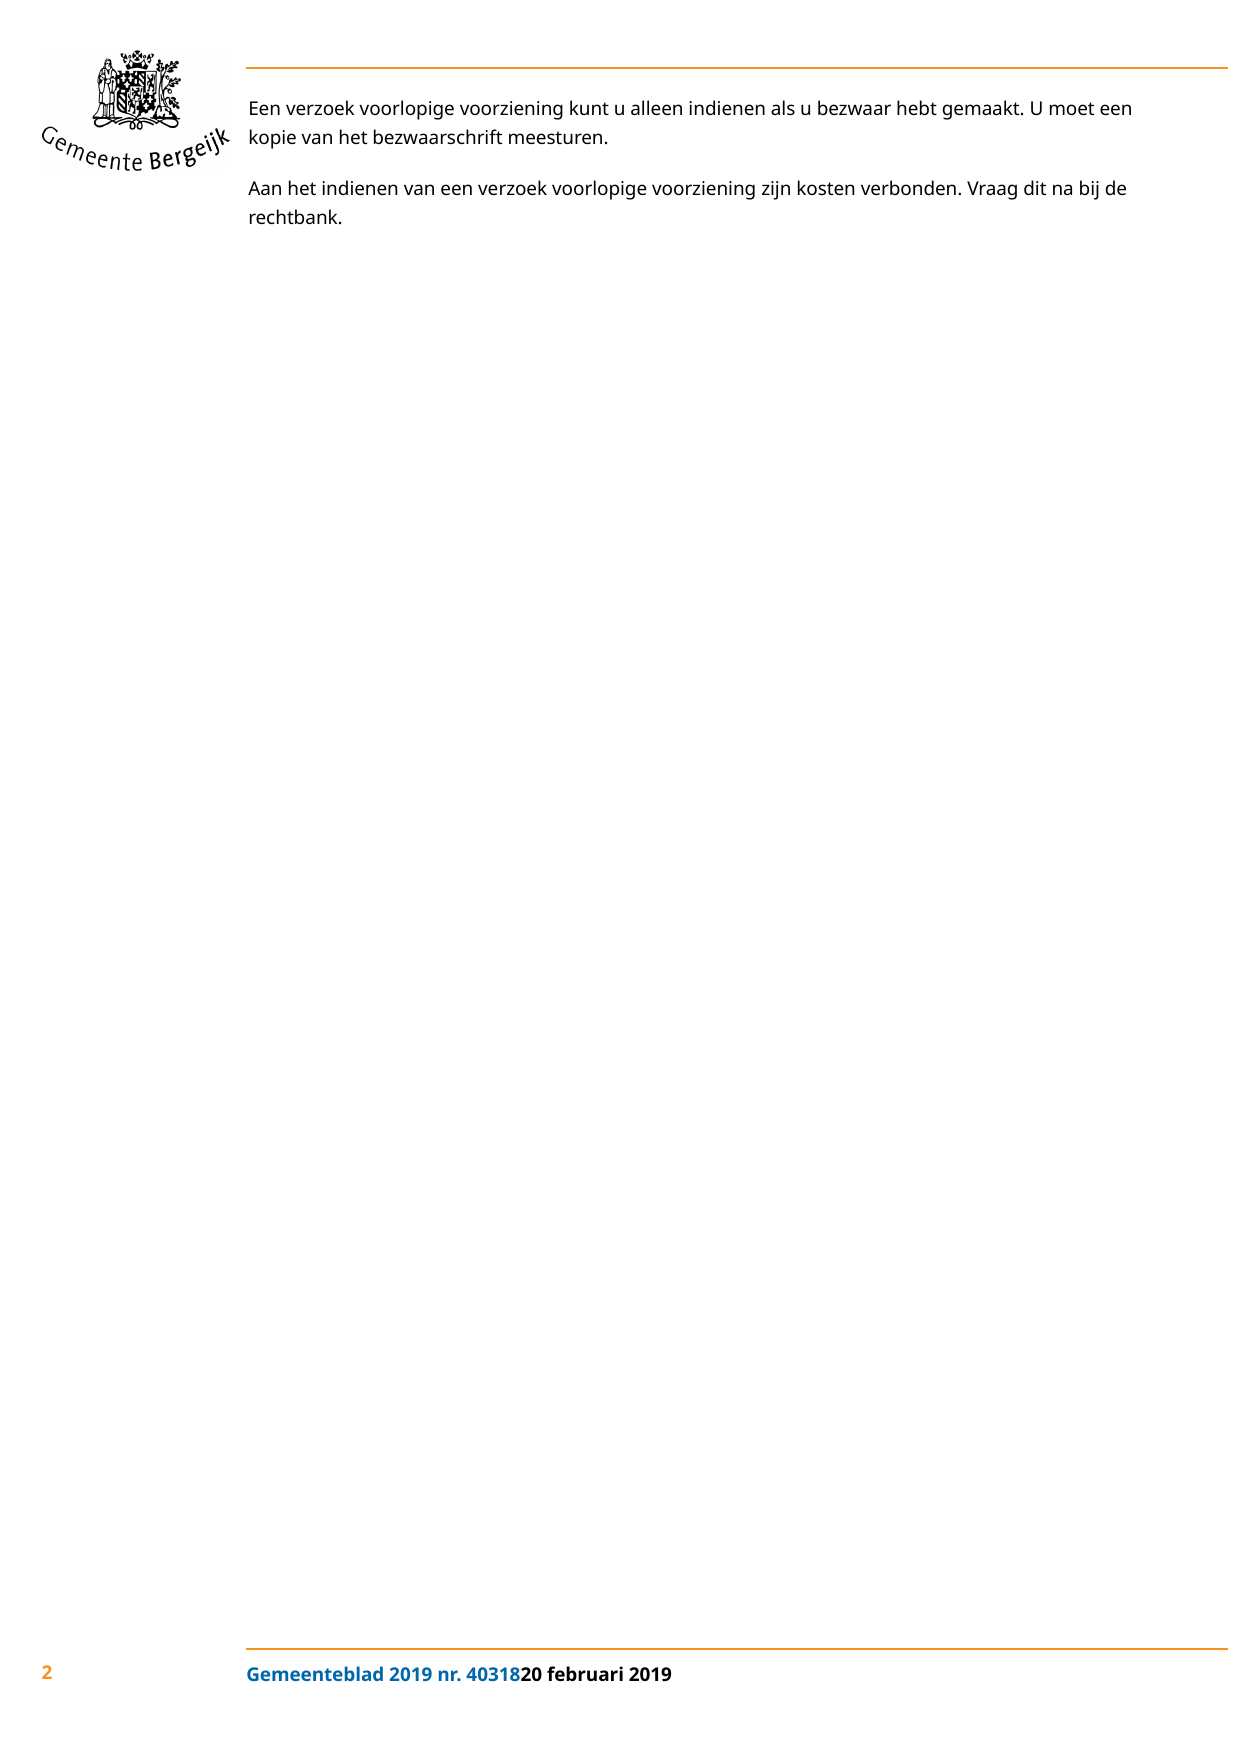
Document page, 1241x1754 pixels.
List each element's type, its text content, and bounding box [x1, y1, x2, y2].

picture [41, 47, 231, 172]
text Een verzoek voorlopige voorziening kunt u alleen indienen als u bezwaar hebt gemaakt. U moet een kopie van het bezwaarschrift meesturen. [248, 95, 1152, 150]
text Aan het indienen van een verzoek voorlopige voorziening zijn kosten verbonden. Vraag dit na bij de rechtbank. [248, 175, 1152, 230]
